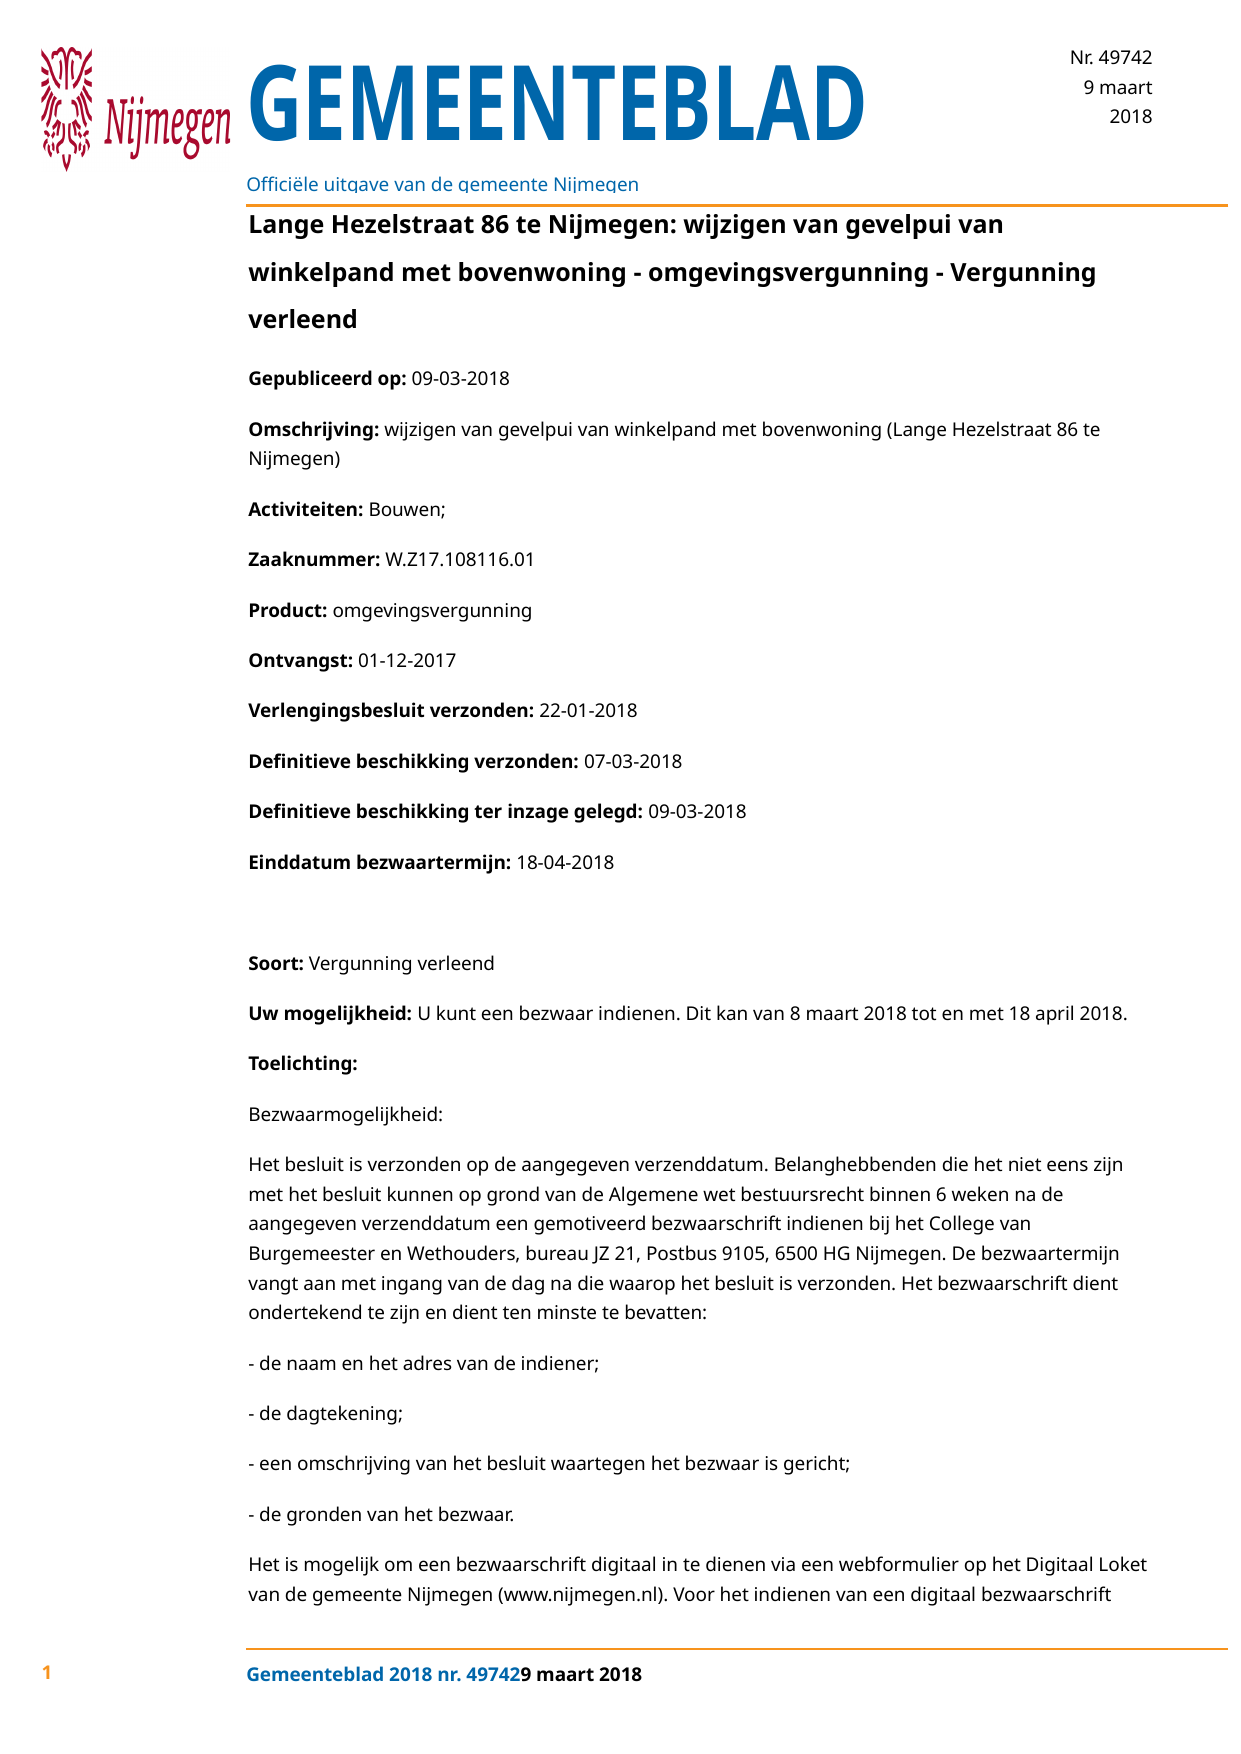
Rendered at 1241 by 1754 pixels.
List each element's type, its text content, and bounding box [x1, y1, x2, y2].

text - de dagtekening; [248, 1400, 1152, 1426]
text - een omschrijving van het besluit waartegen het bezwaar is gericht; [248, 1451, 1152, 1476]
text Uw mogelijkheid: U kunt een bezwaar indienen. Dit kan van 8 maart 2018 tot en met 18 april 2018. [248, 1000, 1152, 1026]
text - de gronden van het bezwaar. [248, 1501, 1152, 1527]
text Soort: Vergunning verleend [248, 950, 1152, 975]
text Het is mogelijk om een bezwaarschrift digitaal in te dienen via een webformulier op het Digitaal Loket van de gemeente Nijmegen (www.nijmegen.nl). Voor het indienen van een digitaal bezwaarschrift [248, 1551, 1152, 1607]
text Gepubliceerd op: 09-03-2018 [248, 366, 1152, 391]
picture [41, 47, 231, 172]
text Zaaknummer: W.Z17.108116.01 [248, 546, 1152, 572]
text Einddatum bezwaartermijn: 18-04-2018 [248, 849, 1152, 874]
text Activiteiten: Bouwen; [248, 496, 1152, 522]
text Product: omgevingsvergunning [248, 597, 1152, 622]
text Verlengingsbesluit verzonden: 22-01-2018 [248, 698, 1152, 723]
text Omschrijving: wijzigen van gevelpui van winkelpand met bovenwoning (Lange Hezelstraat 86 te Nijmegen) [248, 416, 1152, 471]
text Lange Hezelstraat 86 te Nijmegen: wijzigen van gevelpui van winkelpand met bovenwoning - omgevingsvergunning - Vergunning verleend [248, 207, 1152, 336]
text - de naam en het adres van de indiener; [248, 1350, 1152, 1375]
text Definitieve beschikking verzonden: 07-03-2018 [248, 748, 1152, 774]
text Definitieve beschikking ter inzage gelegd: 09-03-2018 [248, 798, 1152, 824]
text Toelichting: [248, 1051, 1152, 1076]
text Ontvangst: 01-12-2017 [248, 647, 1152, 673]
text Bezwaarmogelijkheid: [248, 1101, 1152, 1127]
text Het besluit is verzonden op de aangegeven verzenddatum. Belanghebbenden die het niet eens zijn met het besluit kunnen op grond van de Algemene wet bestuursrecht binnen 6 weken na de aangegeven verzenddatum een gemotiveerd bezwaarschrift indienen bij het College van Burgemeester en Wethouders, bureau JZ 21, Postbus 9105, 6500 HG Nijmegen. De bezwaartermijn vangt aan met ingang van de dag na die waarop het besluit is verzonden. Het bezwaarschrift dient ondertekend te zijn en dient ten minste te bevatten: [248, 1151, 1152, 1325]
